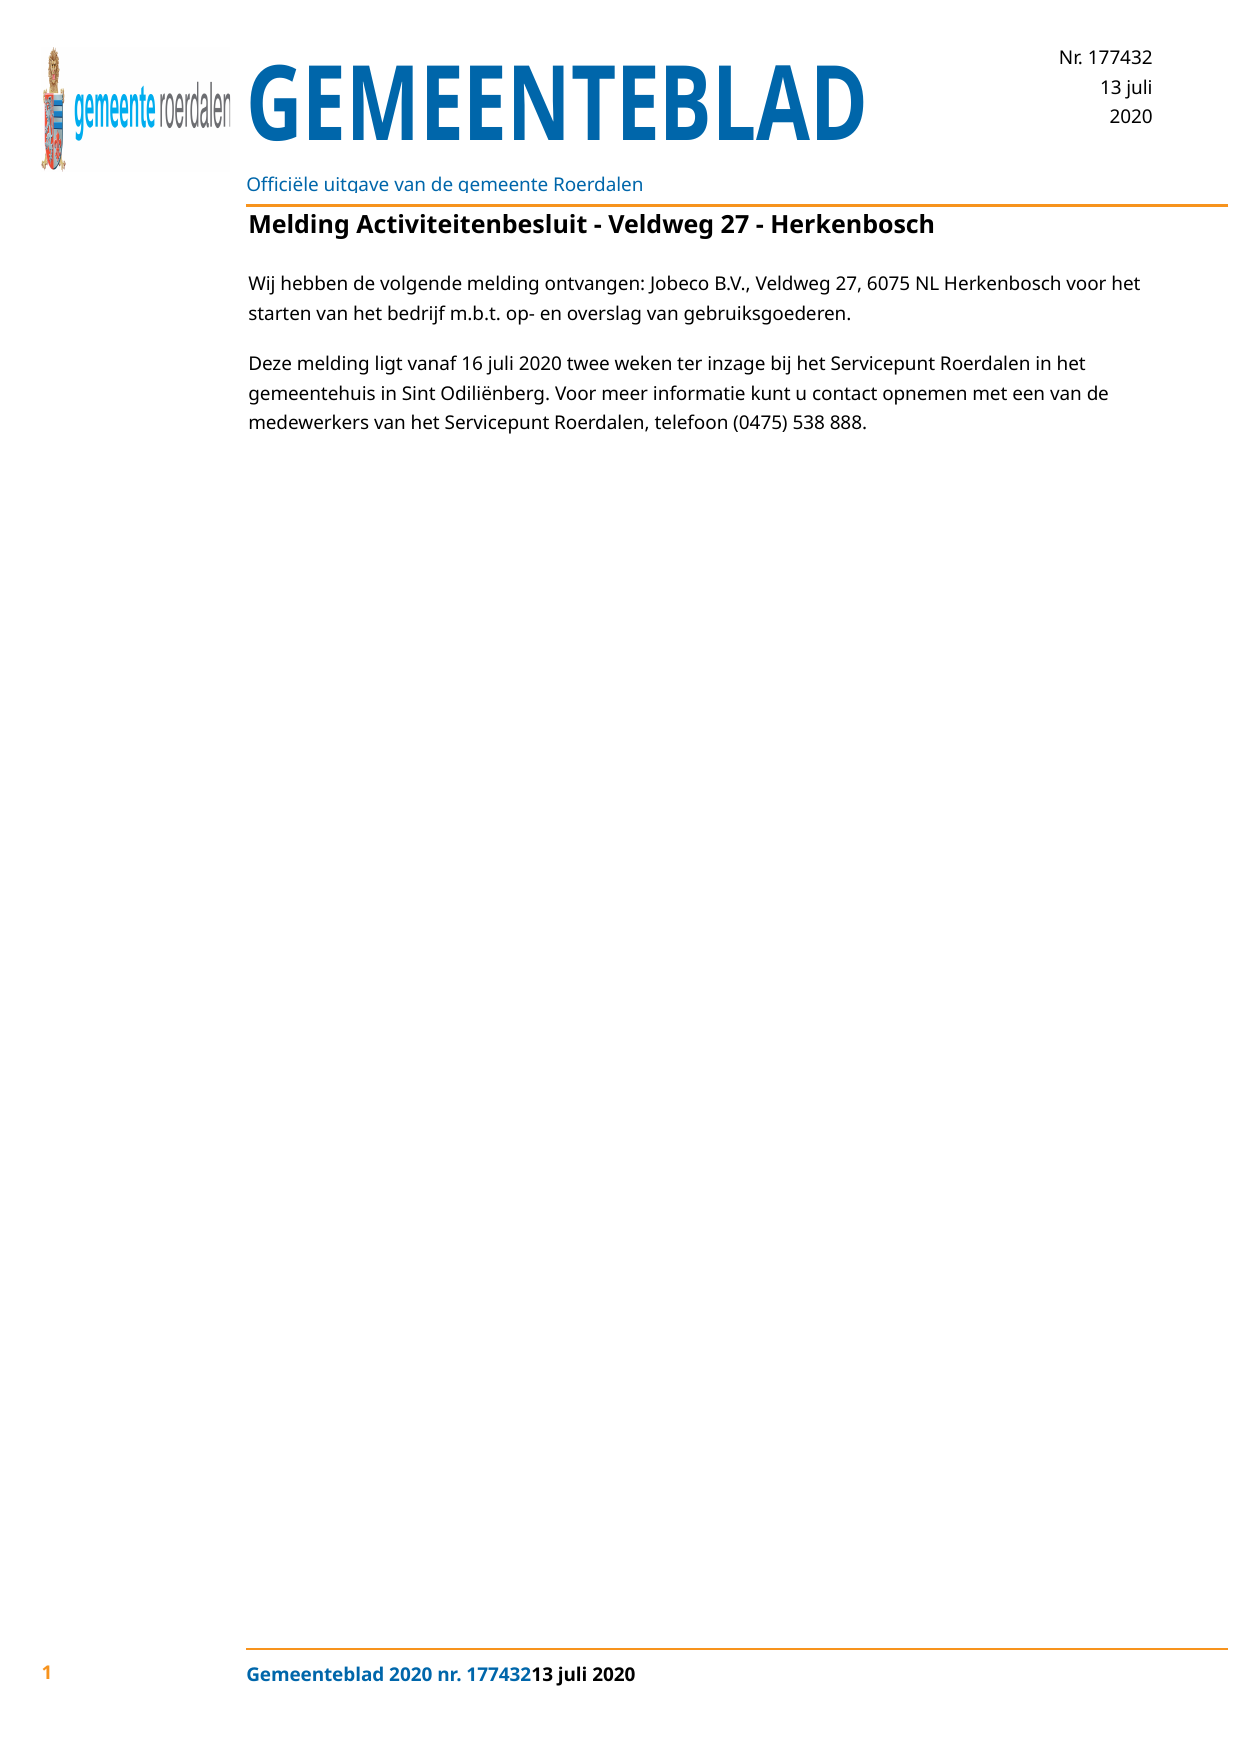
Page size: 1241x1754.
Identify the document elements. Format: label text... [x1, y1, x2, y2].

text Wij hebben de volgende melding ontvangen: Jobeco B.V., Veldweg 27, 6075 NL Herkenbosch voor het starten van het bedrijf m.b.t. op- en overslag van gebruiksgoederen. [248, 270, 1152, 326]
text Deze melding ligt vanaf 16 juli 2020 twee weken ter inzage bij het Servicepunt Roerdalen in het gemeentehuis in Sint Odiliënberg. Voor meer informatie kunt u contact opnemen met een van de medewerkers van het Servicepunt Roerdalen, telefoon (0475) 538 888. [248, 350, 1152, 435]
text Melding Activiteitenbesluit - Veldweg 27 - Herkenbosch [248, 207, 1152, 241]
picture [41, 47, 231, 172]
